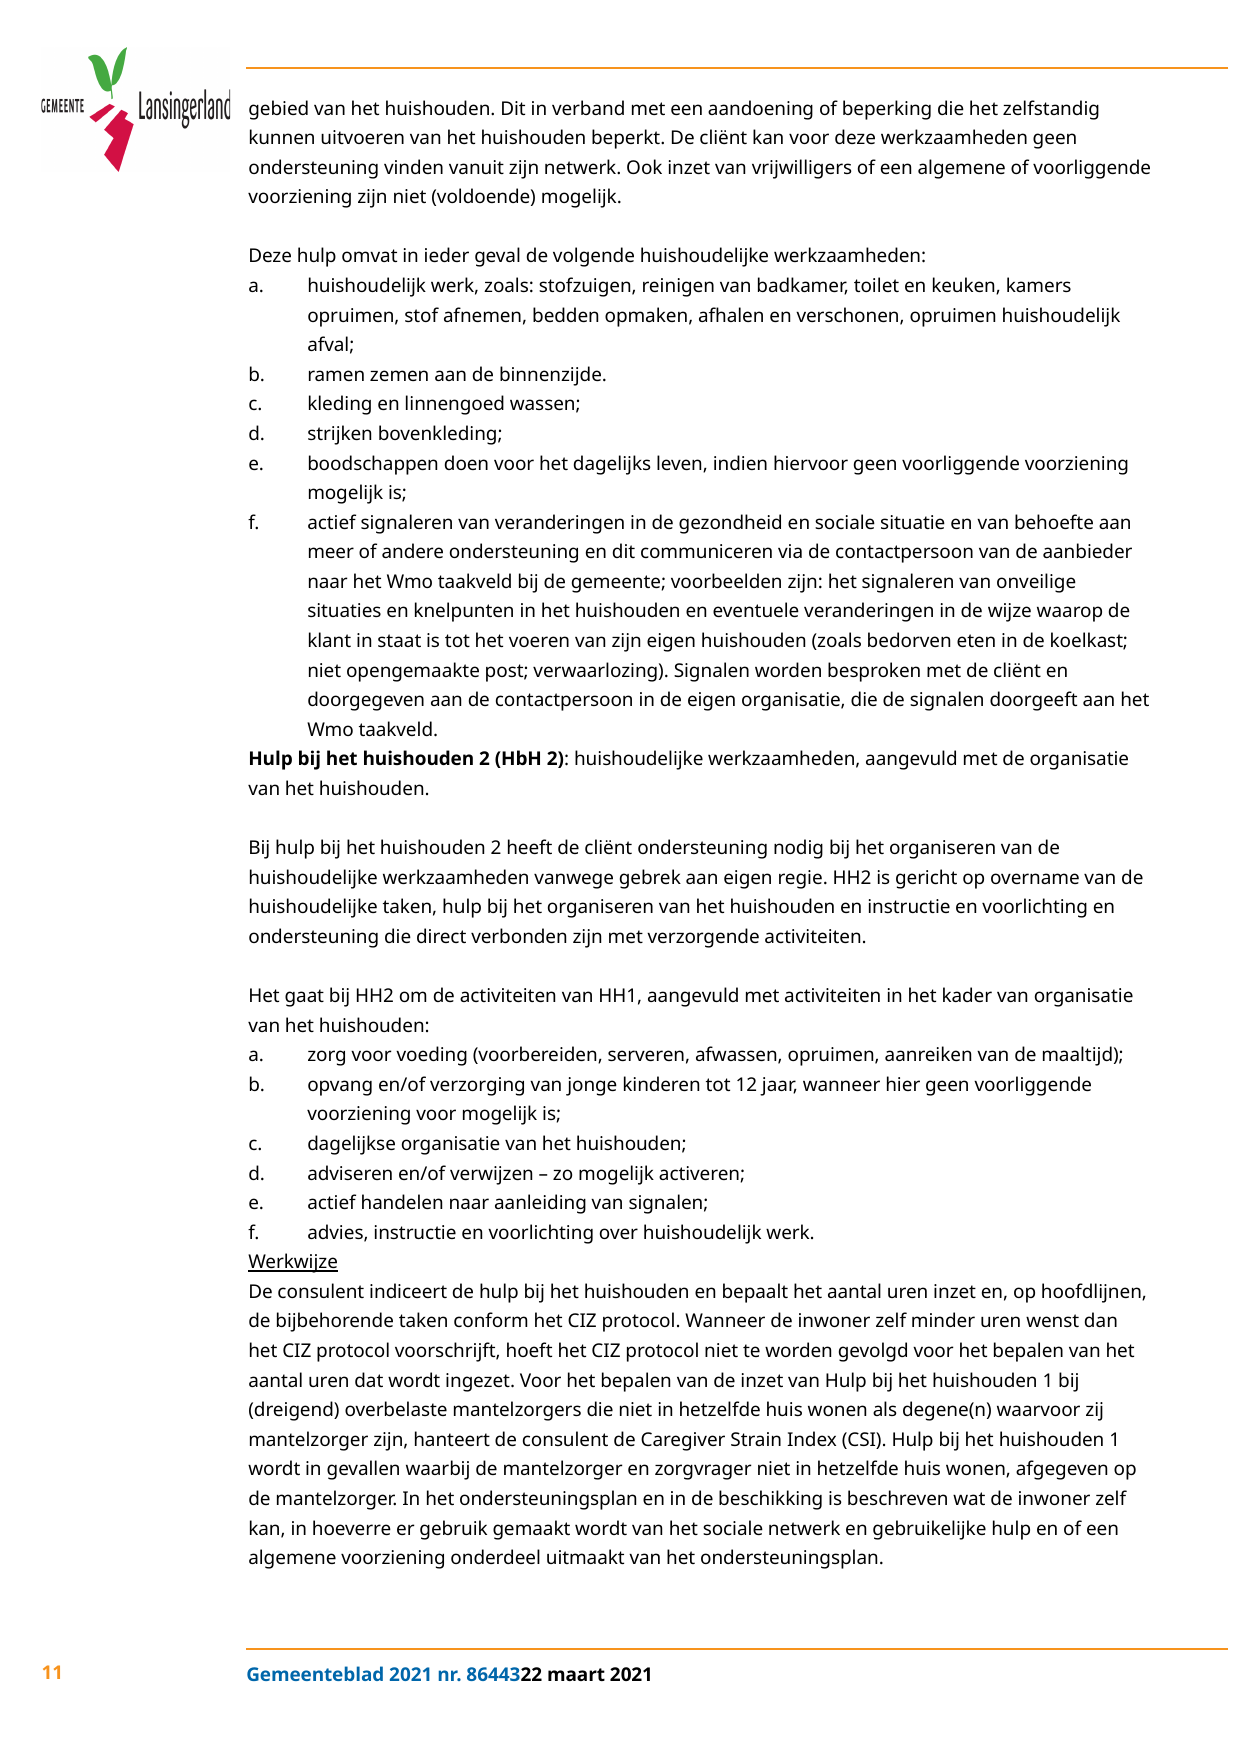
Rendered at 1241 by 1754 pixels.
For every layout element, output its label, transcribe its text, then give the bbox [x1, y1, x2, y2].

list adviseren en/of verwijzen – zo mogelijk activeren; [248, 1160, 1152, 1186]
text De consulent indiceert de hulp bij het huishouden en bepaalt het aantal uren inzet en, op hoofdlijnen, de bijbehorende taken conform het CIZ protocol. Wanneer de inwoner zelf minder uren wenst dan het CIZ protocol voorschrijft, hoeft het CIZ protocol niet te worden gevolgd voor het bepalen van het aantal uren dat wordt ingezet. Voor het bepalen van de inzet van Hulp bij het huishouden 1 bij (dreigend) overbelaste mantelzorgers die niet in hetzelfde huis wonen als degene(n) waarvoor zij mantelzorger zijn, hanteert de consulent de Caregiver Strain Index (CSI). Hulp bij het huishouden 1 wordt in gevallen waarbij de mantelzorger en zorgvrager niet in hetzelfde huis wonen, afgegeven op de mantelzorger. In het ondersteuningsplan en in de beschikking is beschreven wat de inwoner zelf kan, in hoeverre er gebruik gemaakt wordt van het sociale netwerk en gebruikelijke hulp en of een algemene voorziening onderdeel uitmaakt van het ondersteuningsplan. [248, 1278, 1152, 1570]
text Werkwijze [248, 1248, 1152, 1274]
list huishoudelijk werk, zoals: stofzuigen, reinigen van badkamer, toilet en keuken, kamers opruimen, stof afnemen, bedden opmaken, afhalen en verschonen, opruimen huishoudelijk afval; [248, 272, 1152, 357]
text Hulp bij het huishouden 2 (HbH 2): huishoudelijke werkzaamheden, aangevuld met de organisatie van het huishouden. [248, 746, 1152, 801]
list zorg voor voeding (voorbereiden, serveren, afwassen, opruimen, aanreiken van de maaltijd); [248, 1041, 1152, 1067]
list ramen zemen aan de binnenzijde. [248, 361, 1152, 387]
text Deze hulp omvat in ieder geval de volgende huishoudelijke werkzaamheden: [248, 243, 1152, 268]
list advies, instructie en voorlichting over huishoudelijk werk. [248, 1219, 1152, 1245]
list strijken bovenkleding; [248, 420, 1152, 446]
list actief signaleren van veranderingen in de gezondheid en sociale situatie en van behoefte aan meer of andere ondersteuning en dit communiceren via de contactpersoon van de aanbieder naar het Wmo taakveld bij de gemeente; voorbeelden zijn: het signaleren van onveilige situaties en knelpunten in het huishouden en eventuele veranderingen in de wijze waarop de klant in staat is tot het voeren van zijn eigen huishouden (zoals bedorven eten in de koelkast; niet opengemaakte post; verwaarlozing). Signalen worden besproken met de cliënt en doorgegeven aan de contactpersoon in de eigen organisatie, die de signalen doorgeeft aan het Wmo taakveld. [248, 509, 1152, 742]
list opvang en/of verzorging van jonge kinderen tot 12 jaar, wanneer hier geen voorliggende voorziening voor mogelijk is; [248, 1071, 1152, 1126]
list boodschappen doen voor het dagelijks leven, indien hiervoor geen voorliggende voorziening mogelijk is; [248, 450, 1152, 505]
list kleding en linnengoed wassen; [248, 391, 1152, 416]
text Bij hulp bij het huishouden 2 heeft de cliënt ondersteuning nodig bij het organiseren van de huishoudelijke werkzaamheden vanwege gebrek aan eigen regie. HH2 is gericht op overname van de huishoudelijke taken, hulp bij het organiseren van het huishouden en instructie en voorlichting en ondersteuning die direct verbonden zijn met verzorgende activiteiten. [248, 834, 1152, 949]
text gebied van het huishouden. Dit in verband met een aandoening of beperking die het zelfstandig kunnen uitvoeren van het huishouden beperkt. De cliënt kan voor deze werkzaamheden geen ondersteuning vinden vanuit zijn netwerk. Ook inzet van vrijwilligers of een algemene of voorliggende voorziening zijn niet (voldoende) mogelijk. [248, 95, 1152, 209]
list actief handelen naar aanleiding van signalen; [248, 1189, 1152, 1215]
picture [41, 47, 231, 172]
text Het gaat bij HH2 om de activiteiten van HH1, aangevuld met activiteiten in het kader van organisatie van het huishouden: [248, 982, 1152, 1038]
list dagelijkse organisatie van het huishouden; [248, 1130, 1152, 1156]
